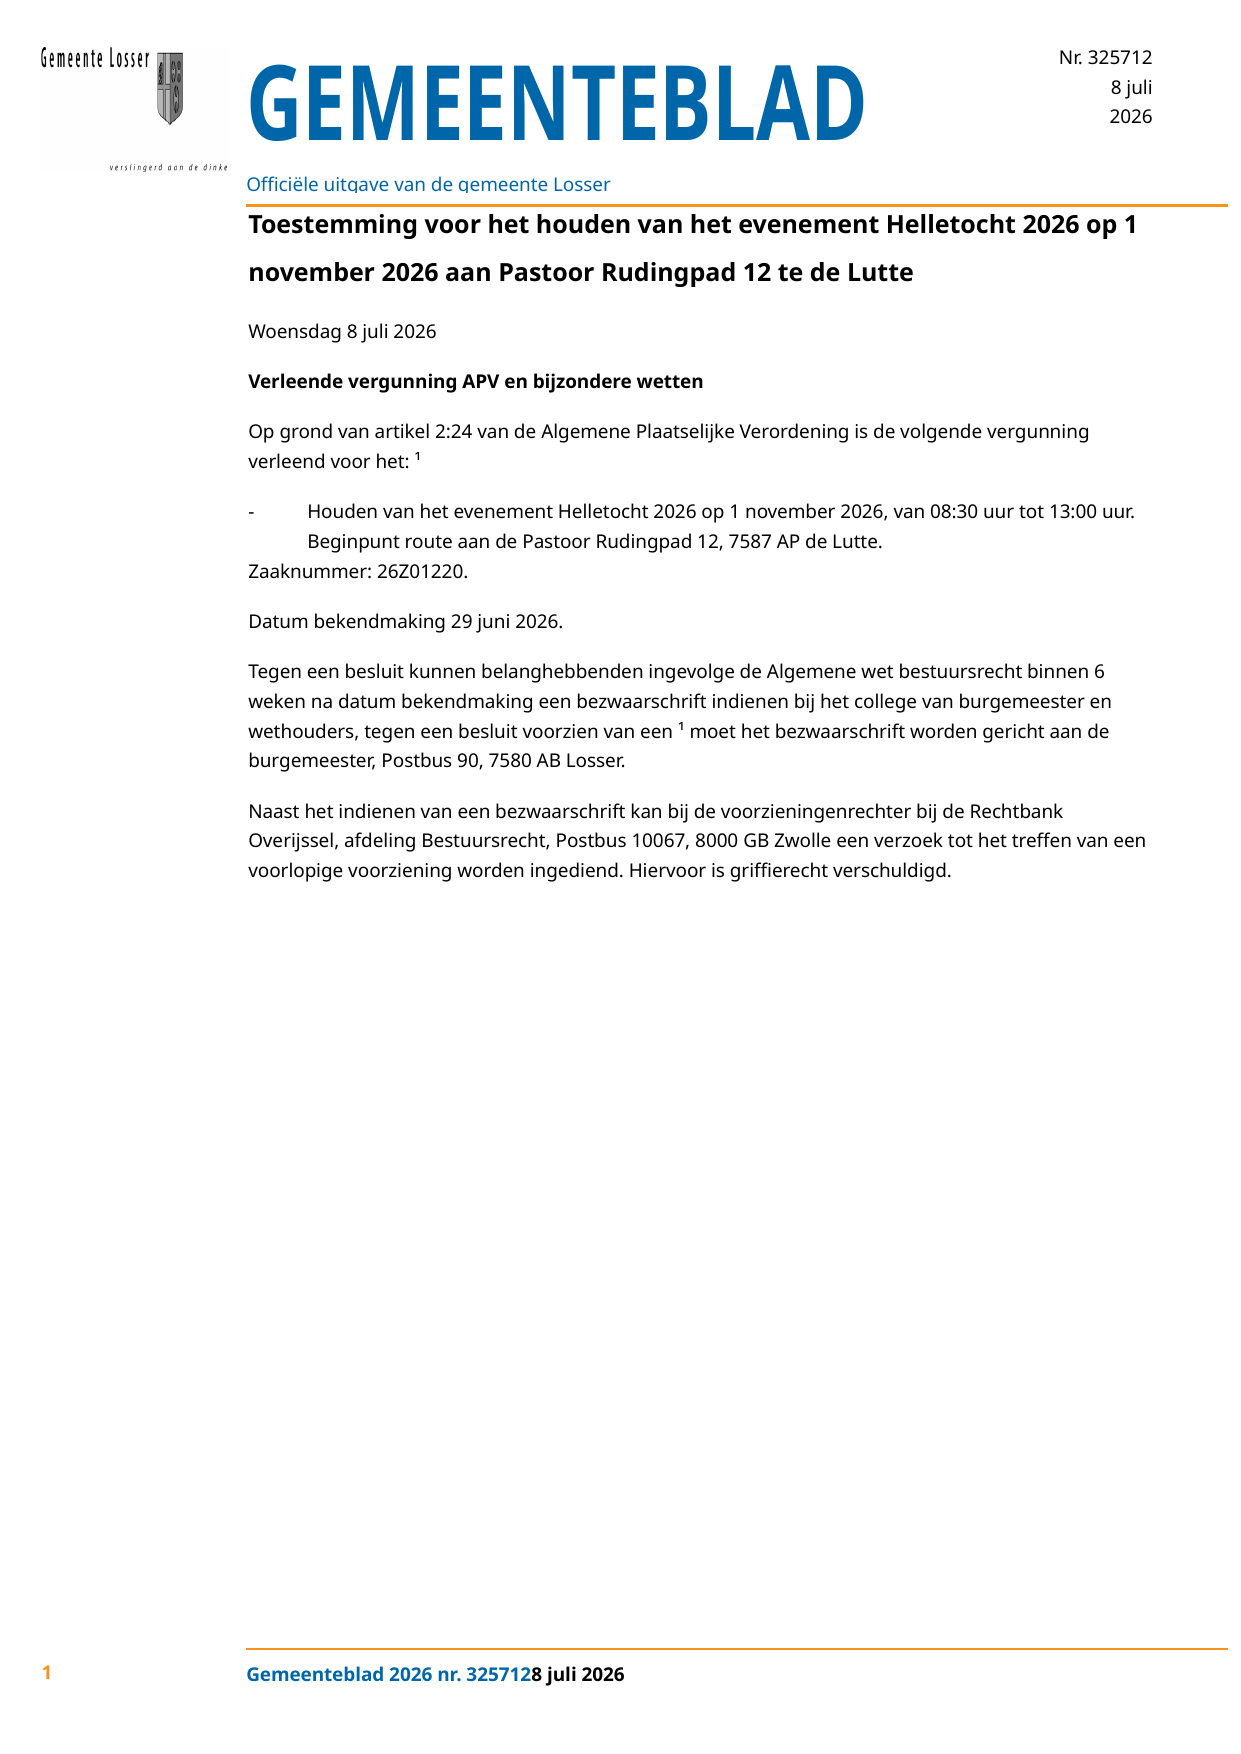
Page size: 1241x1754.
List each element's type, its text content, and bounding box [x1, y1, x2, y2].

text Naast het indienen van een bezwaarschrift kan bij de voorzieningenrechter bij de Rechtbank Overijssel, afdeling Bestuursrecht, Postbus 10067, 8000 GB Zwolle een verzoek tot het treffen van een voorlopige voorziening worden ingediend. Hiervoor is griffierecht verschuldigd. [248, 798, 1152, 883]
text Zaaknummer: 26Z01220. [248, 558, 1152, 584]
picture [41, 47, 231, 172]
text Op grond van artikel 2:24 van de Algemene Plaatselijke Verordening is de volgende vergunning verleend voor het: ¹ [248, 419, 1152, 474]
list Houden van het evenement Helletocht 2026 op 1 november 2026, van 08:30 uur tot 13:00 uur. Beginpunt route aan de Pastoor Rudingpad 12, 7587 AP de Lutte. [248, 499, 1152, 554]
text Verleende vergunning APV en bijzondere wetten [248, 368, 1152, 394]
text Toestemming voor het houden van het evenement Helletocht 2026 op 1 november 2026 aan Pastoor Rudingpad 12 te de Lutte [248, 207, 1152, 288]
text Datum bekendmaking 29 juni 2026. [248, 608, 1152, 634]
text Woensdag 8 juli 2026 [248, 318, 1152, 344]
text Tegen een besluit kunnen belanghebbenden ingevolge de Algemene wet bestuursrecht binnen 6 weken na datum bekendmaking een bezwaarschrift indienen bij het college van burgemeester en wethouders, tegen een besluit voorzien van een ¹ moet het bezwaarschrift worden gericht aan de burgemeester, Postbus 90, 7580 AB Losser. [248, 659, 1152, 773]
